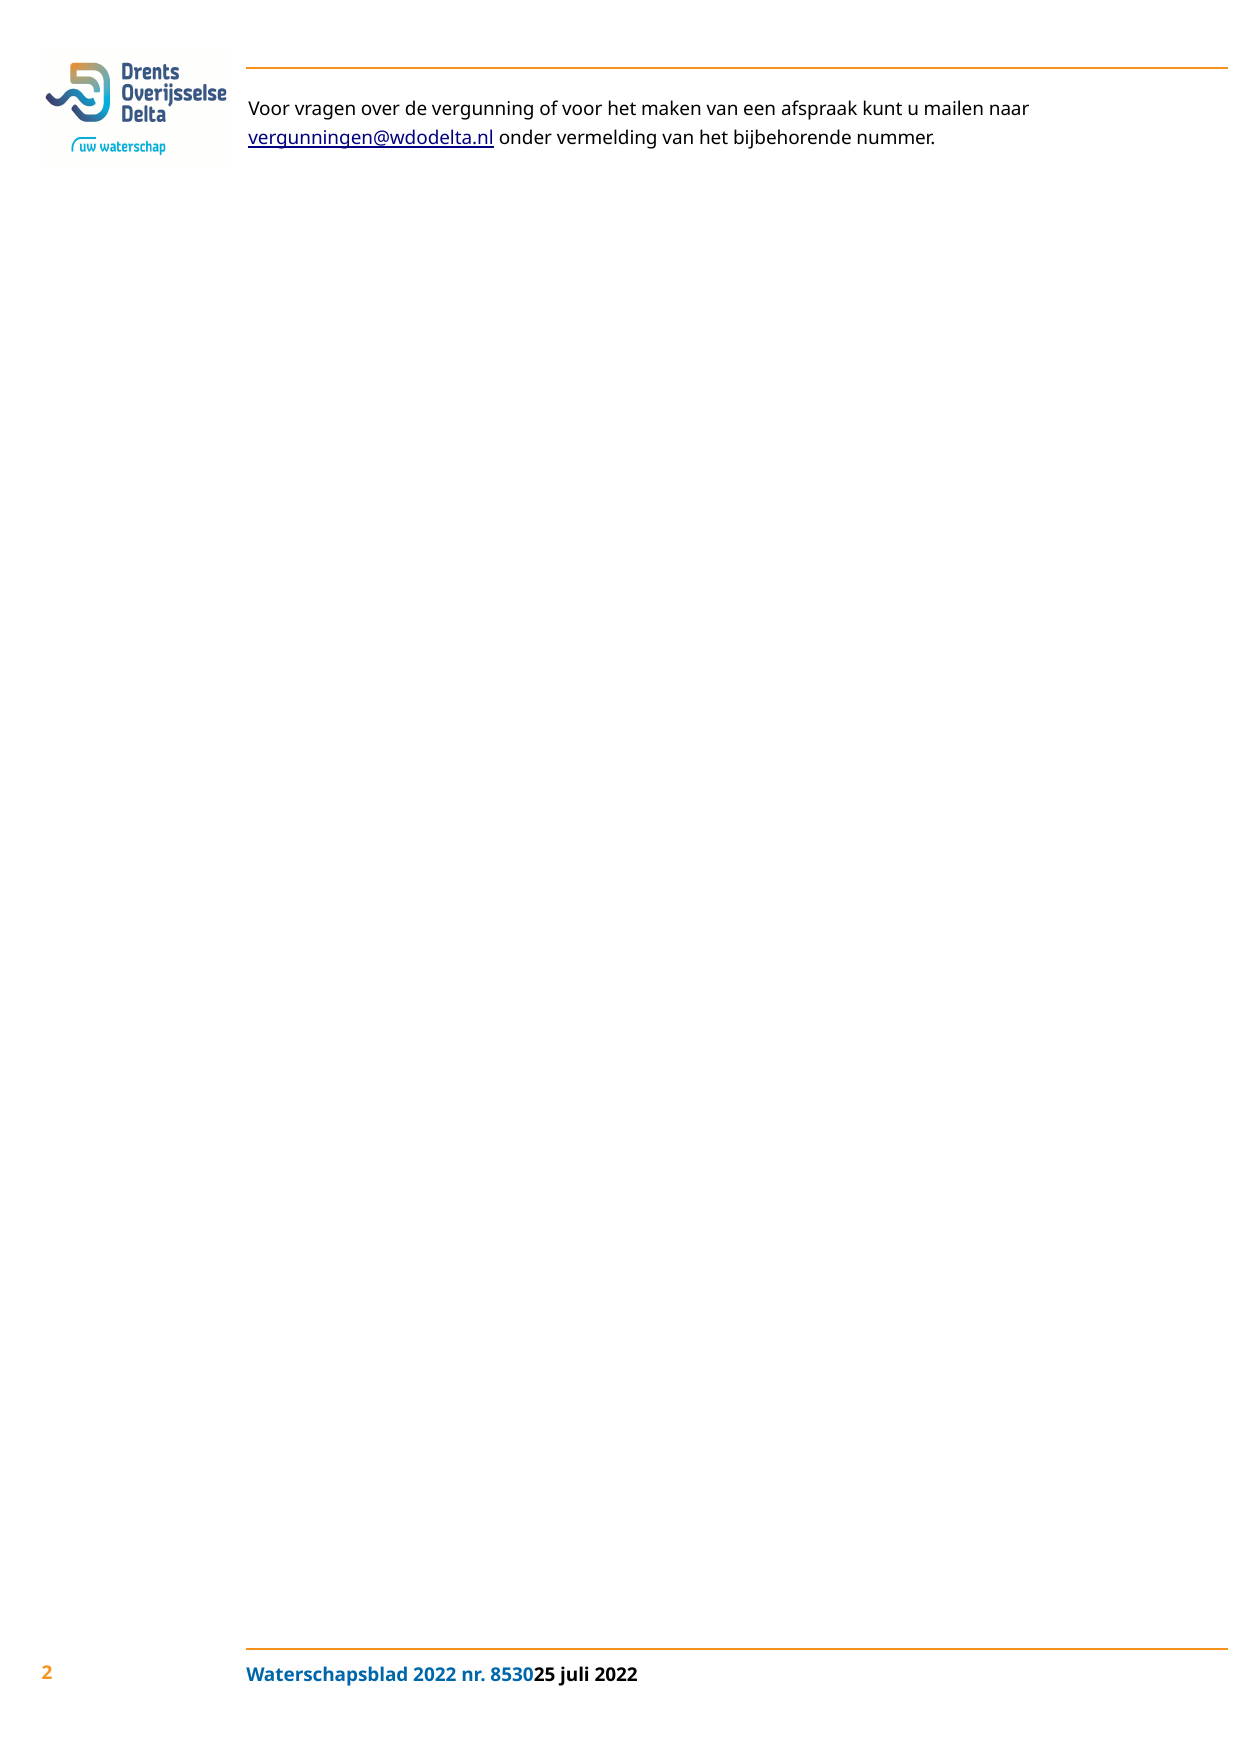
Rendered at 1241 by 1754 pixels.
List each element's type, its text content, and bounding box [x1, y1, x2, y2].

text Voor vragen over de vergunning of voor het maken van een afspraak kunt u mailen naar vergunningen@wdodelta.nl onder vermelding van het bijbehorende nummer. [248, 95, 1152, 150]
picture [41, 47, 231, 172]
